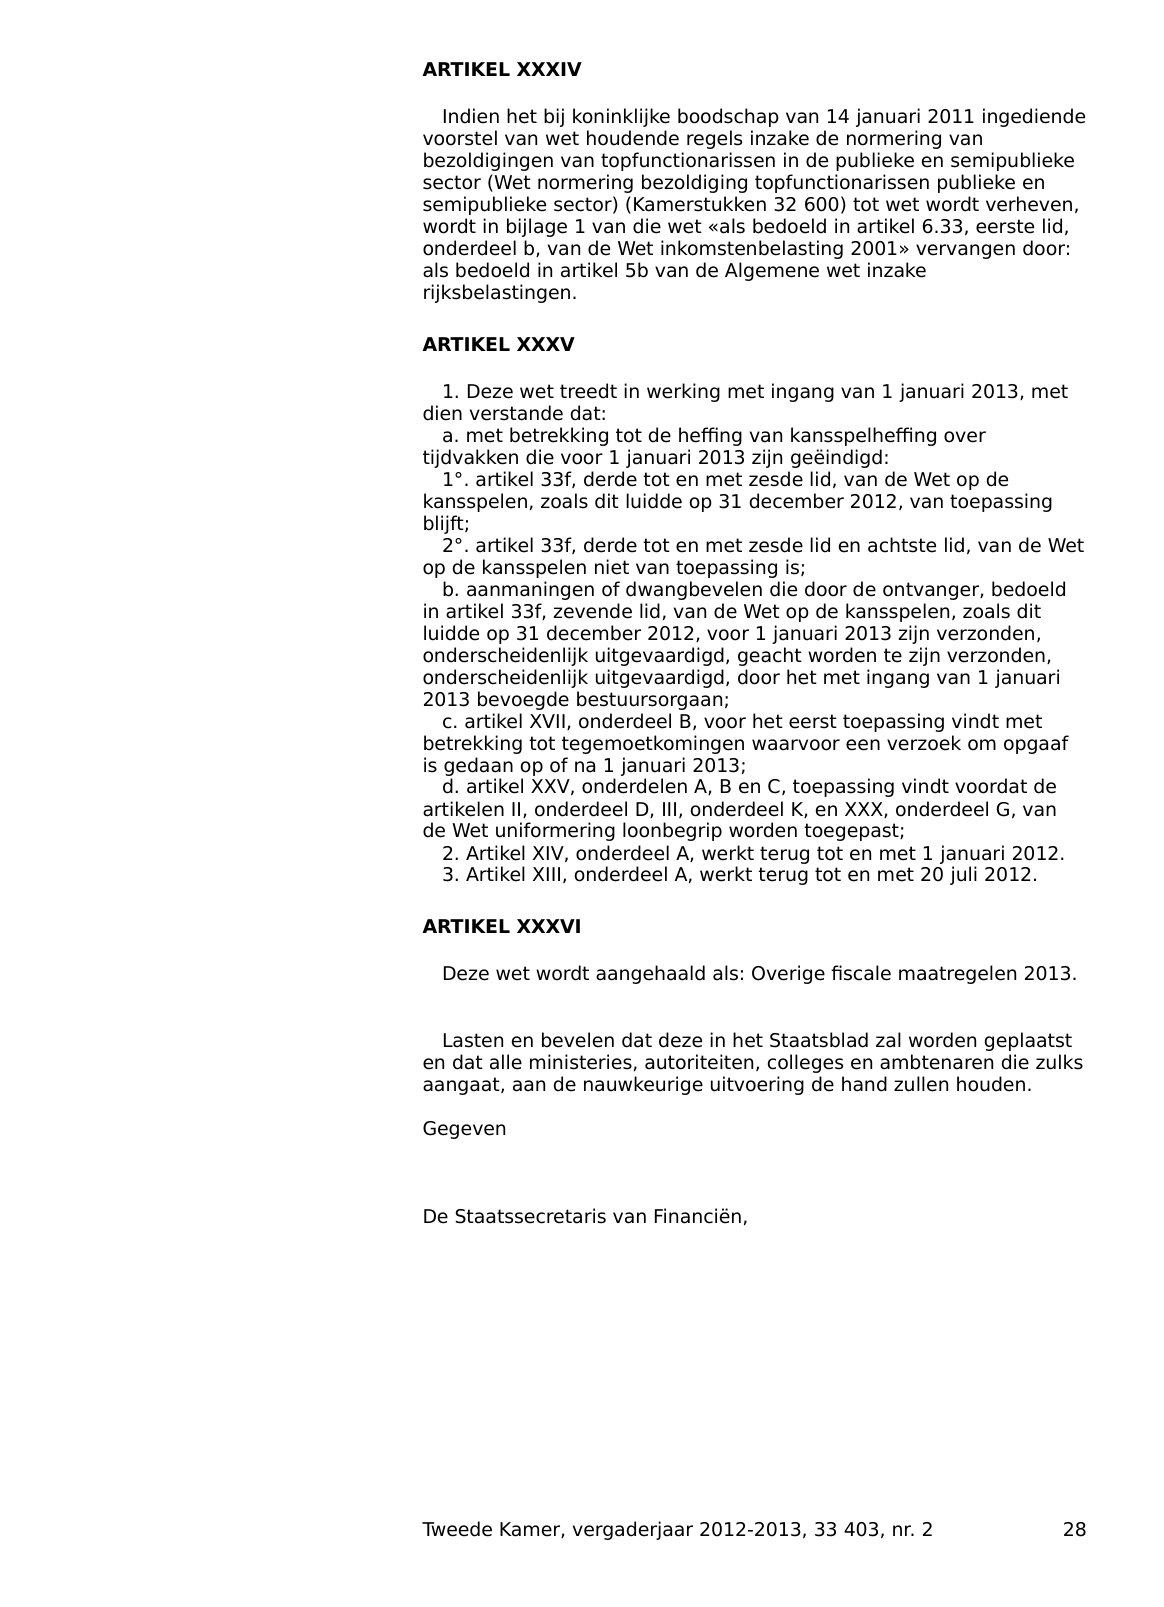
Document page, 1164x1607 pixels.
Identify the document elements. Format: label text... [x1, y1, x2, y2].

text 2°. artikel 33f, derde tot en met zesde lid en achtste lid, van de Wet op de kansspelen niet van toepassing is; [422, 535, 1087, 579]
text a. met betrekking tot de heffing van kansspelheffing over tijdvakken die voor 1 januari 2013 zijn geëindigd: [422, 425, 1087, 469]
text De Staatssecretaris van Financiën, [422, 1206, 1087, 1228]
text 1°. artikel 33f, derde tot en met zesde lid, van de Wet op de kansspelen, zoals dit luidde op 31 december 2012, van toepassing blijft; [422, 469, 1087, 535]
text Deze wet wordt aangehaald als: Overige fiscale maatregelen 2013. [422, 963, 1087, 985]
text b. aanmaningen of dwangbevelen die door de ontvanger, bedoeld in artikel 33f, zevende lid, van de Wet op de kansspelen, zoals dit luidde op 31 december 2012, voor 1 januari 2013 zijn verzonden, onderscheidenlijk uitgevaardigd, geacht worden te zijn verzonden, onderscheidenlijk uitgevaardigd, door het met ingang van 1 januari 2013 bevoegde bestuursorgaan; [422, 579, 1087, 711]
subtitle ARTIKEL XXXVI [422, 916, 1087, 938]
text c. artikel XVII, onderdeel B, voor het eerst toepassing vindt met betrekking tot tegemoetkomingen waarvoor een verzoek om opgaaf is gedaan op of na 1 januari 2013; [422, 711, 1087, 776]
subtitle ARTIKEL XXXIV [422, 59, 1087, 81]
text 2. Artikel XIV, onderdeel A, werkt terug tot en met 1 januari 2012. [422, 842, 1087, 864]
text 1. Deze wet treedt in werking met ingang van 1 januari 2013, met dien verstande dat: [422, 381, 1087, 425]
text Lasten en bevelen dat deze in het Staatsblad zal worden geplaatst en dat alle ministeries, autoriteiten, colleges en ambtenaren die zulks aangaat, aan de nauwkeurige uitvoering de hand zullen houden. [422, 1030, 1087, 1096]
text d. artikel XXV, onderdelen A, B en C, toepassing vindt voordat de artikelen II, onderdeel D, III, onderdeel K, en XXX, onderdeel G, van de Wet uniformering loonbegrip worden toegepast; [422, 776, 1087, 842]
text Gegeven [422, 1118, 1087, 1140]
subtitle ARTIKEL XXXV [422, 334, 1087, 356]
text Indien het bij koninklijke boodschap van 14 januari 2011 ingediende voorstel van wet houdende regels inzake de normering van bezoldigingen van topfunctionarissen in de publieke en semipublieke sector (Wet normering bezoldiging topfunctionarissen publieke en semipublieke sector) (Kamerstukken 32 600) tot wet wordt verheven, wordt in bijlage 1 van die wet «als bedoeld in artikel 6.33, eerste lid, onderdeel b, van de Wet inkomstenbelasting 2001» vervangen door: als bedoeld in artikel 5b van de Algemene wet inzake rijksbelastingen. [422, 106, 1087, 304]
text 3. Artikel XIII, onderdeel A, werkt terug tot en met 20 juli 2012. [422, 864, 1087, 886]
